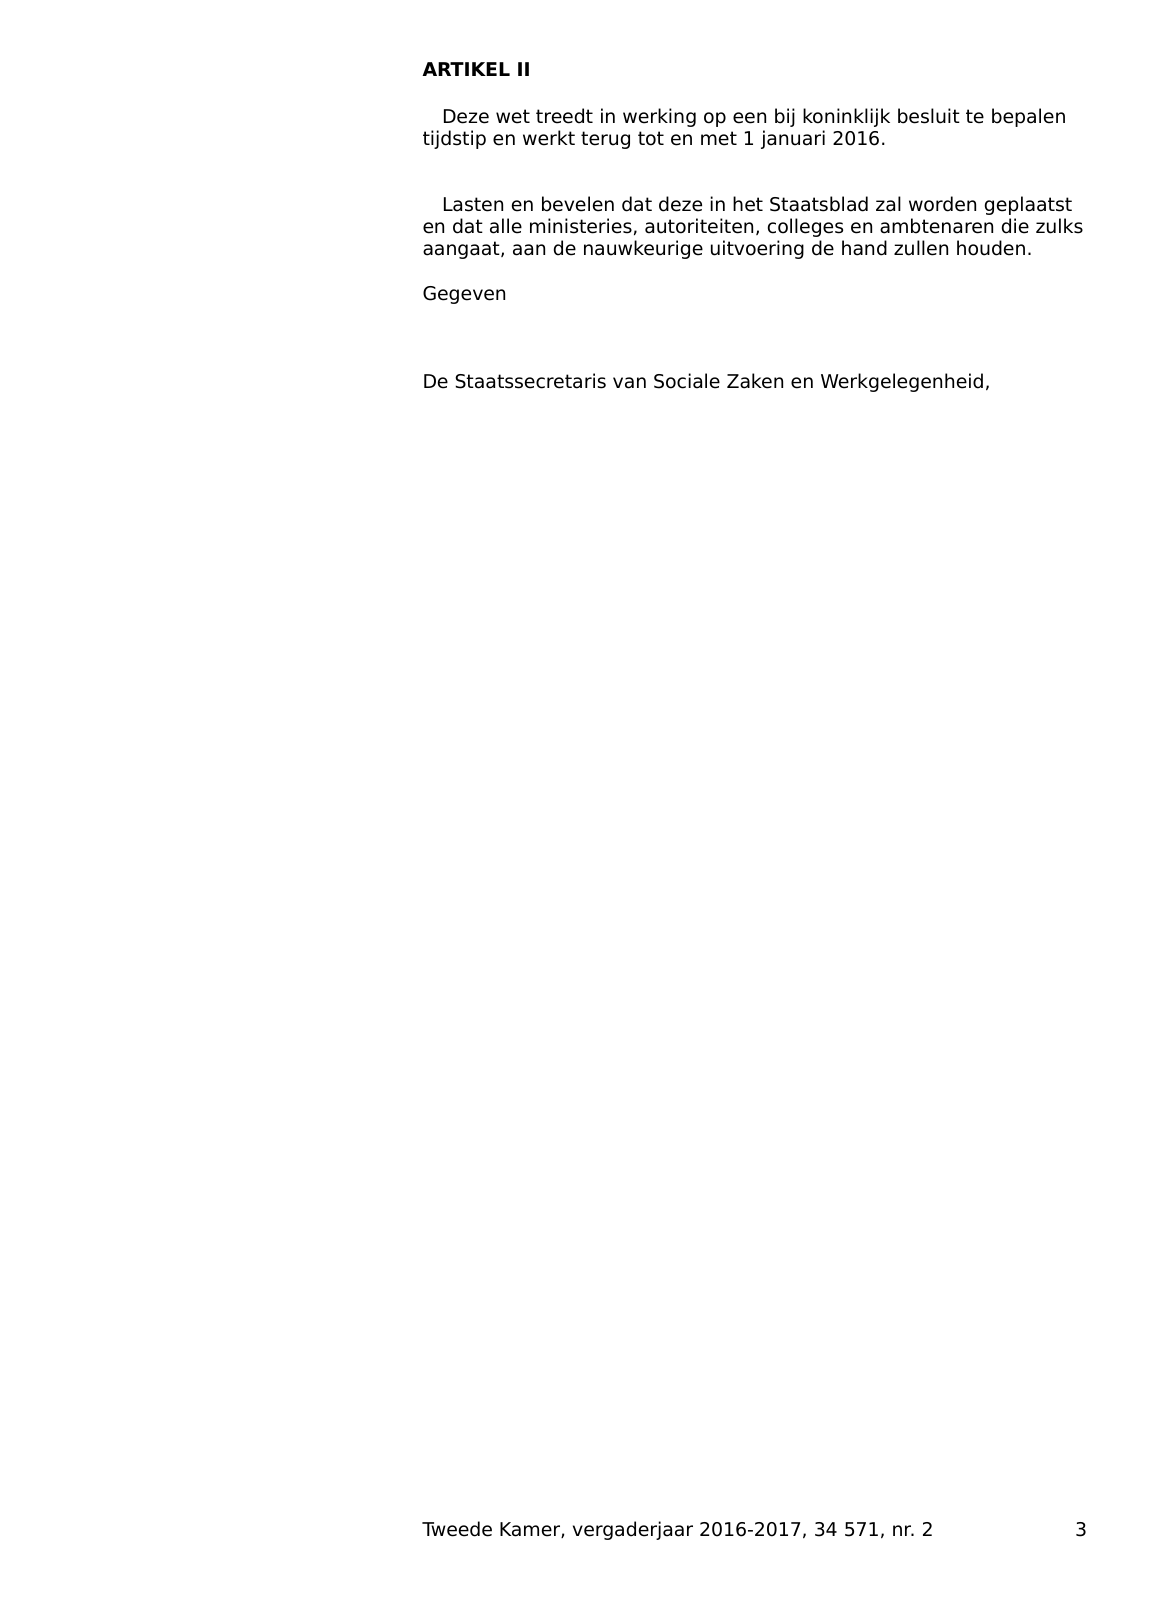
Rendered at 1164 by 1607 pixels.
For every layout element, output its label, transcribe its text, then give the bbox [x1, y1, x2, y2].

text Lasten en bevelen dat deze in het Staatsblad zal worden geplaatst en dat alle ministeries, autoriteiten, colleges en ambtenaren die zulks aangaat, aan de nauwkeurige uitvoering de hand zullen houden. [422, 194, 1087, 260]
text Gegeven [422, 282, 1087, 304]
text De Staatssecretaris van Sociale Zaken en Werkgelegenheid, [422, 371, 1087, 393]
text Deze wet treedt in werking op een bij koninklijk besluit te bepalen tijdstip en werkt terug tot en met 1 januari 2016. [422, 106, 1087, 150]
subtitle ARTIKEL II [422, 59, 1087, 81]
